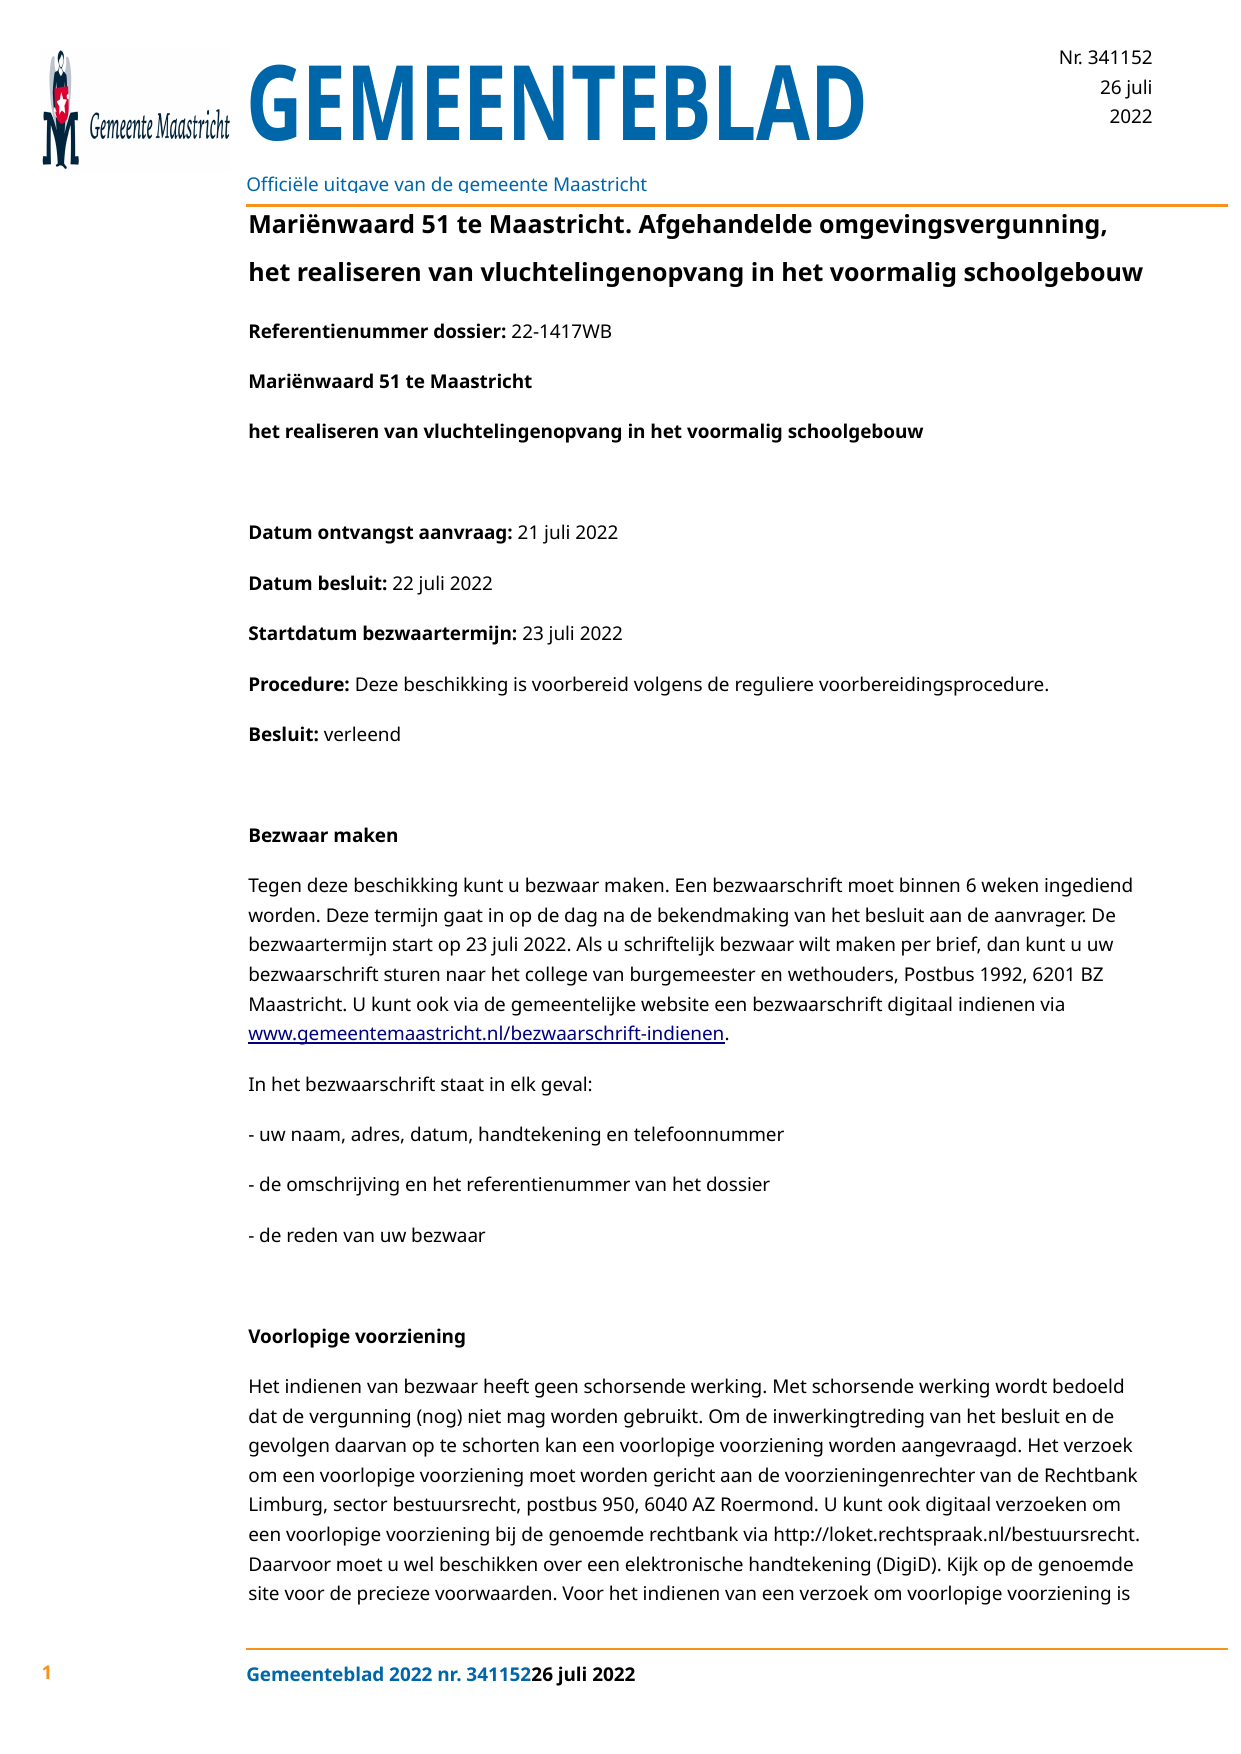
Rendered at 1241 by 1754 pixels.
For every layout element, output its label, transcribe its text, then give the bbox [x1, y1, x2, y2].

text Referentienummer dossier: 22-1417WB [248, 318, 1152, 344]
text het realiseren van vluchtelingenopvang in het voormalig schoolgebouw [248, 419, 1152, 444]
text Tegen deze beschikking kunt u bezwaar maken. Een bezwaarschrift moet binnen 6 weken ingediend worden. Deze termijn gaat in op de dag na de bekendmaking van het besluit aan de aanvrager. De bezwaartermijn start op 23 juli 2022. Als u schriftelijk bezwaar wilt maken per brief, dan kunt u uw bezwaarschrift sturen naar het college van burgemeester en wethouders, Postbus 1992, 6201 BZ Maastricht. U kunt ook via de gemeentelijke website een bezwaarschrift digitaal indienen via www.gemeentemaastricht.nl/bezwaarschrift-indienen. [248, 872, 1152, 1046]
text Het indienen van bezwaar heeft geen schorsende werking. Met schorsende werking wordt bedoeld dat de vergunning (nog) niet mag worden gebruikt. Om de inwerkingtreding van het besluit en de gevolgen daarvan op te schorten kan een voorlopige voorziening worden aangevraagd. Het verzoek om een voorlopige voorziening moet worden gericht aan de voorzieningenrechter van de Rechtbank Limburg, sector bestuursrecht, postbus 950, 6040 AZ Roermond. U kunt ook digitaal verzoeken om een voorlopige voorziening bij de genoemde rechtbank via http://loket.rechtspraak.nl/bestuursrecht. Daarvoor moet u wel beschikken over een elektronische handtekening (DigiD). Kijk op de genoemde site voor de precieze voorwaarden. Voor het indienen van een verzoek om voorlopige voorziening is [248, 1373, 1152, 1606]
text - uw naam, adres, datum, handtekening en telefoonnummer [248, 1121, 1152, 1147]
text Datum besluit: 22 juli 2022 [248, 570, 1152, 596]
text In het bezwaarschrift staat in elk geval: [248, 1071, 1152, 1097]
text Mariënwaard 51 te Maastricht [248, 368, 1152, 394]
text - de omschrijving en het referentienummer van het dossier [248, 1172, 1152, 1197]
text Voorlopige voorziening [248, 1323, 1152, 1349]
text Bezwaar maken [248, 822, 1152, 848]
text Mariënwaard 51 te Maastricht. Afgehandelde omgevingsvergunning, het realiseren van vluchtelingenopvang in het voormalig schoolgebouw [248, 207, 1152, 288]
text Startdatum bezwaartermijn: 23 juli 2022 [248, 620, 1152, 646]
picture [41, 47, 231, 172]
text - de reden van uw bezwaar [248, 1222, 1152, 1248]
text Procedure: Deze beschikking is voorbereid volgens de reguliere voorbereidingsprocedure. [248, 671, 1152, 697]
text Besluit: verleend [248, 721, 1152, 747]
text Datum ontvangst aanvraag: 21 juli 2022 [248, 519, 1152, 545]
